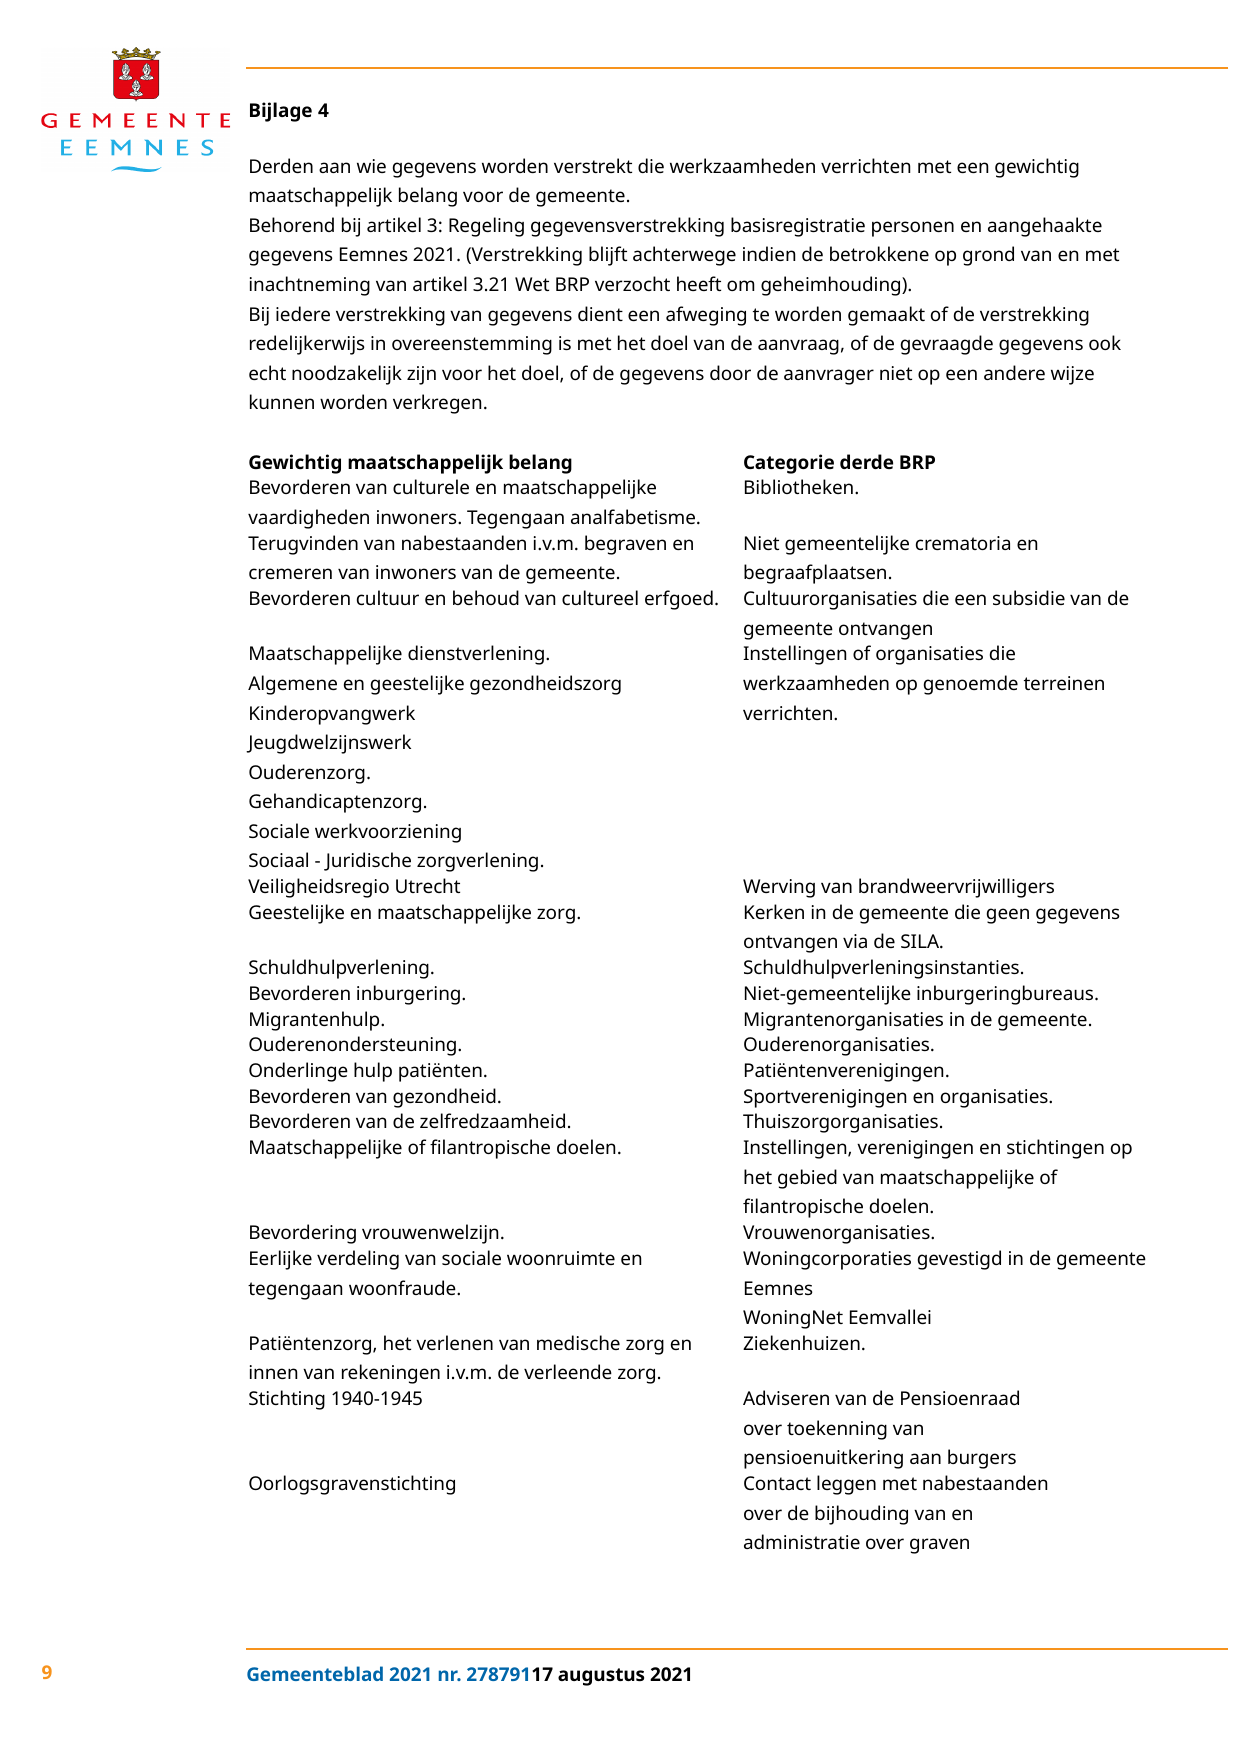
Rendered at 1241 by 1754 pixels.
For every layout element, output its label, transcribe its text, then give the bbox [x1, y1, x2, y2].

table_cell Patiëntenzorg, het verlenen van medische zorg en innen van rekeningen i.v.m. de verleende zorg. [248, 1330, 743, 1385]
table_cell Niet-gemeentelijke inburgeringbureaus. [743, 980, 1152, 1006]
table_cell Bevorderen inburgering. [248, 980, 743, 1006]
table_cell Bevorderen cultuur en behoud van cultureel erfgoed. [248, 585, 743, 641]
table_cell Vrouwenorganisaties. [743, 1219, 1152, 1245]
table_cell Ziekenhuizen. [743, 1330, 1152, 1385]
table_cell Instellingen, verenigingen en stichtingen op het gebied van maatschappelijke of filantropische doelen. [743, 1135, 1152, 1219]
table_cell Bibliotheken. [743, 475, 1152, 530]
table_cell Bevorderen van de zelfredzaamheid. [248, 1109, 743, 1134]
table_cell Stichting 1940-1945 [248, 1385, 743, 1470]
table_cell Maatschappelijke of filantropische doelen. [248, 1135, 743, 1219]
table_cell Sportverenigingen en organisaties. [743, 1083, 1152, 1109]
table_cell Contact leggen met nabestaanden over de bijhouding van en administratie over graven [743, 1470, 1152, 1555]
table_cell Bevorderen van gezondheid. [248, 1083, 743, 1109]
table_cell Oorlogsgravenstichting [248, 1470, 743, 1555]
table_cell Onderlinge hulp patiënten. [248, 1057, 743, 1083]
table_cell Werving van brandweervrijwilligers [743, 873, 1152, 899]
text Behorend bij artikel 3: Regeling gegevensverstrekking basisregistratie personen en aangehaakte gegevens Eemnes 2021. (Verstrekking blijft achterwege indien de betrokkene op grond van en met inachtneming van artikel 3.21 Wet BRP verzocht heeft om geheimhouding). [248, 212, 1152, 297]
table_cell Migrantenhulp. [248, 1006, 743, 1032]
text Derden aan wie gegevens worden verstrekt die werkzaamheden verrichten met een gewichtig maatschappelijk belang voor de gemeente. [248, 153, 1152, 208]
table_cell Schuldhulpverleningsinstanties. [743, 954, 1152, 980]
table_cell Kerken in de gemeente die geen gegevens ontvangen via de SILA. [743, 899, 1152, 954]
table_cell Ouderenondersteuning. [248, 1032, 743, 1057]
table_cell Geestelijke en maatschappelijke zorg. [248, 899, 743, 954]
table_cell Adviseren van de Pensioenraad over toekenning van pensioenuitkering aan burgers [743, 1385, 1152, 1470]
table_cell Bevorderen van culturele en maatschappelijke vaardigheden inwoners. Tegengaan analfabetisme. [248, 475, 743, 530]
text Bij iedere verstrekking van gegevens dient een afweging te worden gemaakt of de verstrekking redelijkerwijs in overeenstemming is met het doel van de aanvraag, of de gevraagde gegevens ook echt noodzakelijk zijn voor het doel, of de gegevens door de aanvrager niet op een andere wijze kunnen worden verkregen. [248, 301, 1152, 415]
table_header Categorie derde BRP [743, 449, 1152, 474]
table_cell Bevordering vrouwenwelzijn. [248, 1219, 743, 1245]
table_cell Cultuurorganisaties die een subsidie van de gemeente ontvangen [743, 585, 1152, 641]
table_cell Schuldhulpverlening. [248, 954, 743, 980]
table_cell Migrantenorganisaties in de gemeente. [743, 1006, 1152, 1032]
table_cell Instellingen of organisaties die werkzaamheden op genoemde terreinen verrichten. [743, 641, 1152, 873]
table_cell Eerlijke verdeling van sociale woonruimte en tegengaan woonfraude. [248, 1245, 743, 1330]
table_cell Maatschappelijke dienstverlening. Algemene en geestelijke gezondheidszorg Kinderopvangwerk Jeugdwelzijnswerk Ouderenzorg. Gehandicaptenzorg. Sociale werkvoorziening Sociaal - Juridische zorgverlening. [248, 641, 743, 873]
table_cell Ouderenorganisaties. [743, 1032, 1152, 1057]
table_cell Veiligheidsregio Utrecht [248, 873, 743, 899]
table_cell Terugvinden van nabestaanden i.v.m. begraven en cremeren van inwoners van de gemeente. [248, 530, 743, 585]
picture [41, 47, 231, 172]
table_cell Niet gemeentelijke crematoria en begraafplaatsen. [743, 530, 1152, 585]
table_header Gewichtig maatschappelijk belang [248, 449, 743, 474]
table_cell Patiëntenverenigingen. [743, 1057, 1152, 1083]
table_cell Thuiszorgorganisaties. [743, 1109, 1152, 1134]
text Bijlage 4 [248, 95, 1152, 123]
table_cell Woningcorporaties gevestigd in de gemeente Eemnes WoningNet Eemvallei [743, 1245, 1152, 1330]
